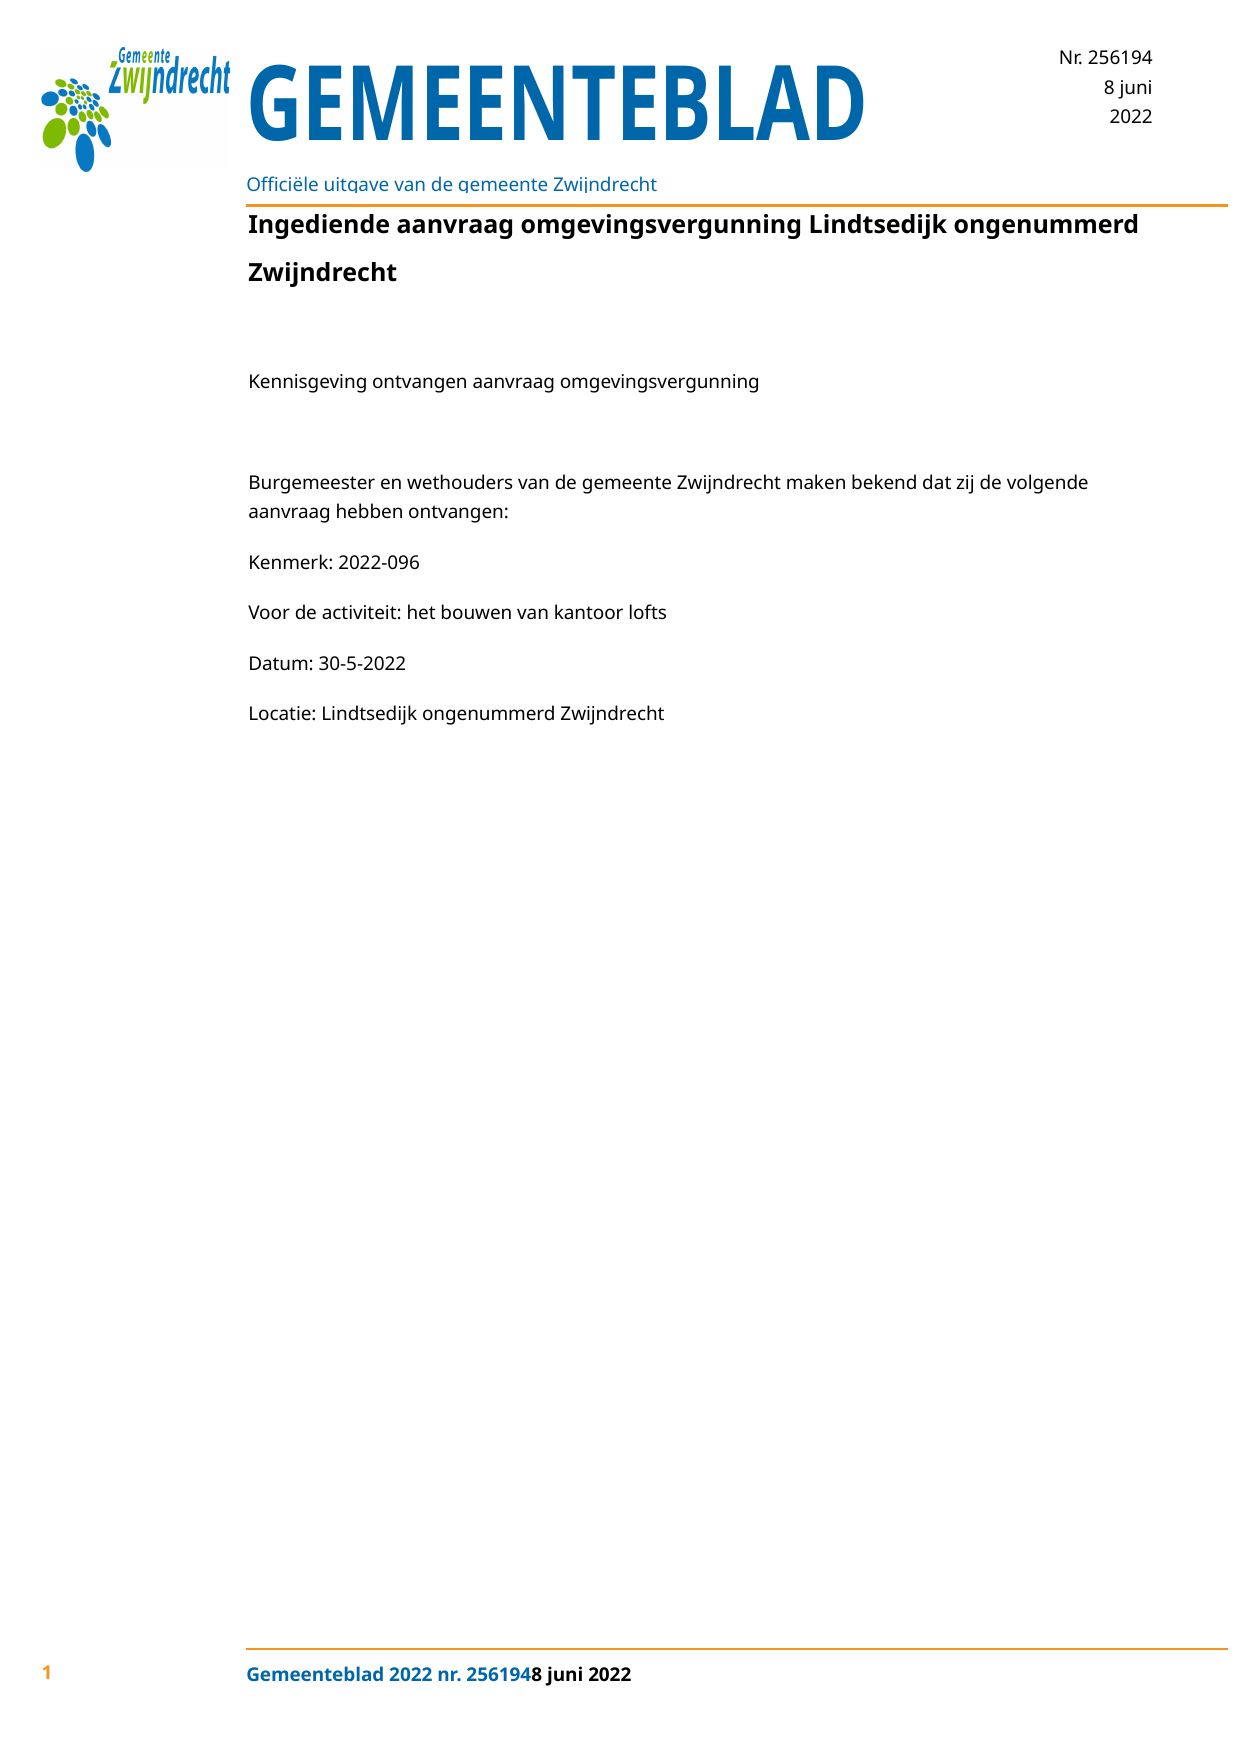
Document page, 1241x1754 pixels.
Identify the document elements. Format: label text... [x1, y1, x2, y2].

text Datum: 30-5-2022 [248, 650, 1152, 676]
picture [41, 47, 231, 172]
text Ingediende aanvraag omgevingsvergunning Lindtsedijk ongenummerd Zwijndrecht [248, 207, 1152, 288]
text Kennisgeving ontvangen aanvraag omgevingsvergunning [248, 368, 1152, 394]
text Kenmerk: 2022-096 [248, 549, 1152, 575]
text Burgemeester en wethouders van de gemeente Zwijndrecht maken bekend dat zij de volgende aanvraag hebben ontvangen: [248, 469, 1152, 524]
text Voor de activiteit: het bouwen van kantoor lofts [248, 599, 1152, 625]
text Locatie: Lindtsedijk ongenummerd Zwijndrecht [248, 700, 1152, 726]
